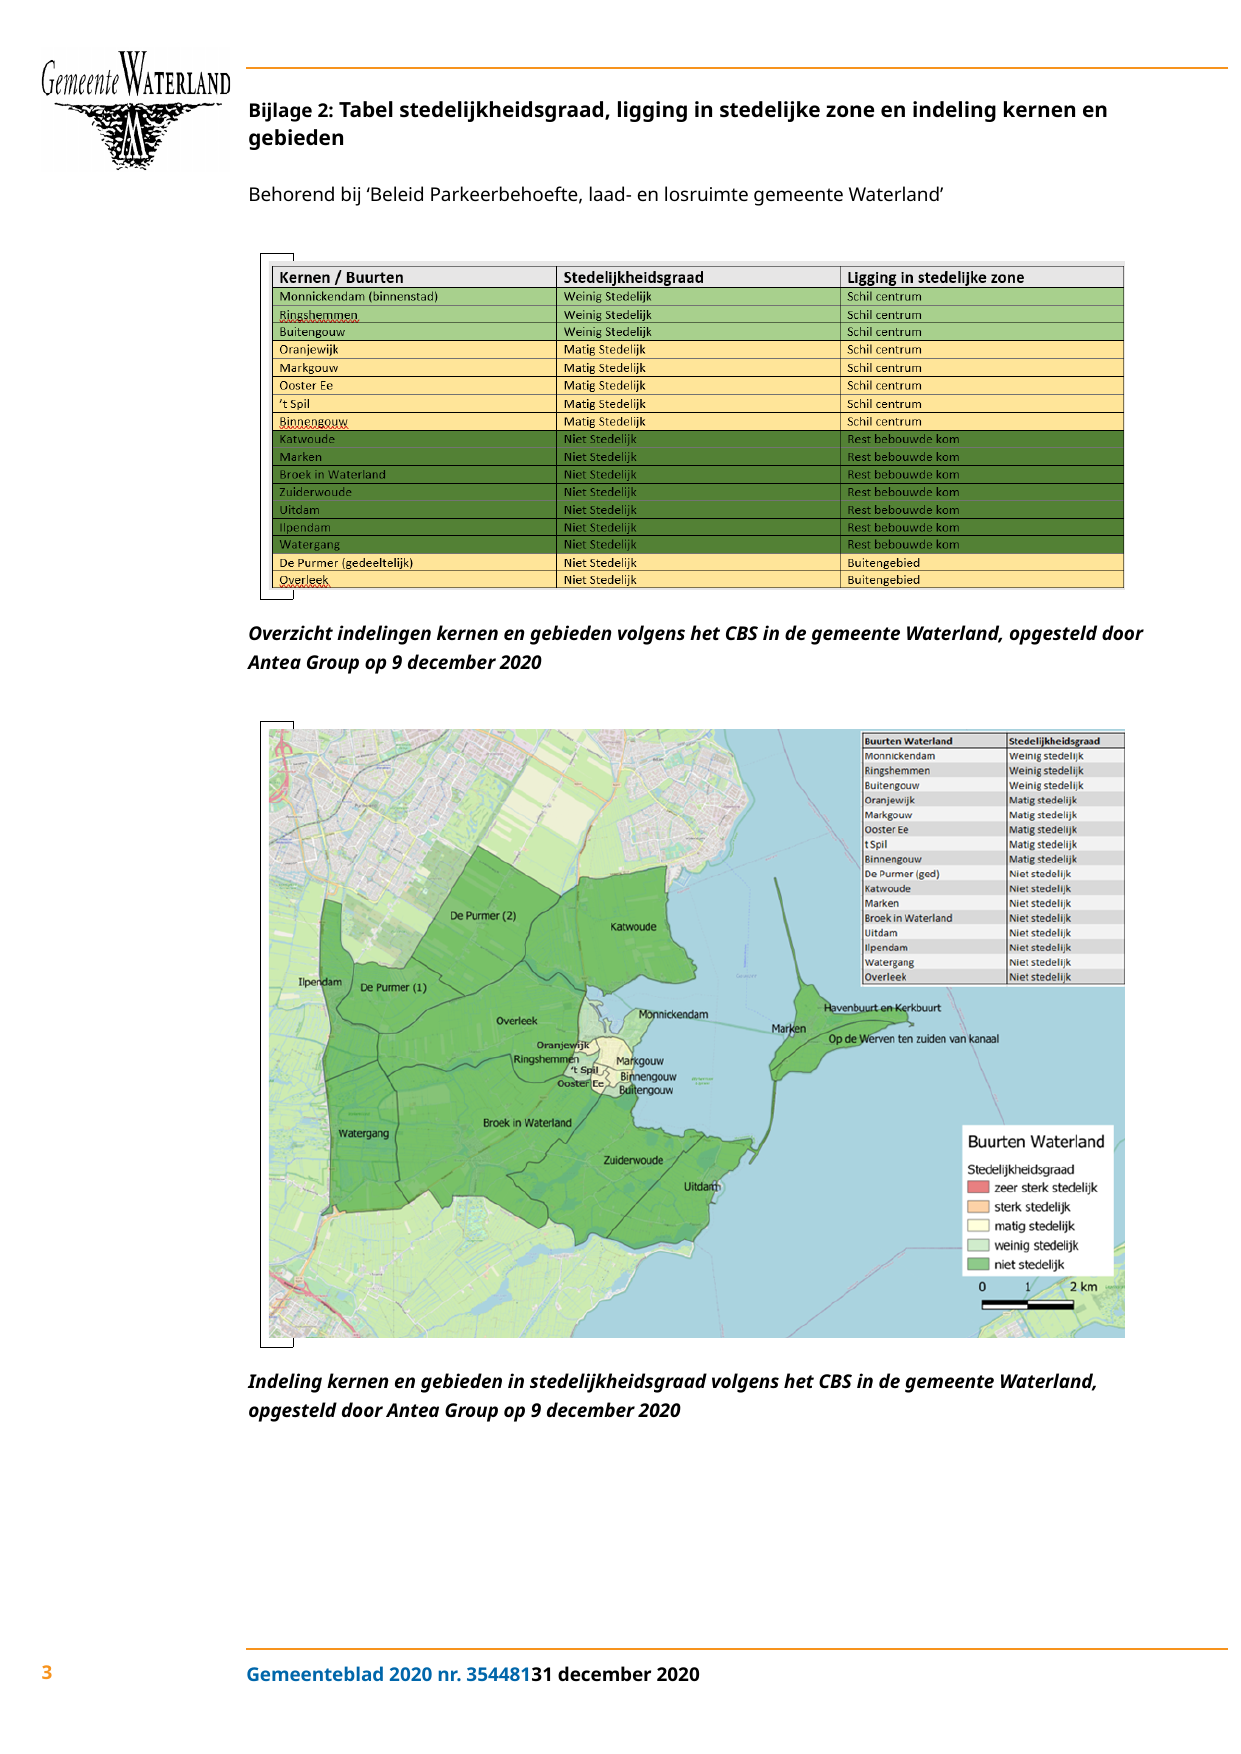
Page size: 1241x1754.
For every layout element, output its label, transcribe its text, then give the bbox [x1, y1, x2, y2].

text Overzicht indelingen kernen en gebieden volgens het CBS in de gemeente Waterland, opgesteld door Antea Group op 9 december 2020 [248, 620, 1152, 675]
picture [268, 261, 1125, 590]
text Indeling kernen en gebieden in stedelijkheidsgraad volgens het CBS in de gemeente Waterland, opgesteld door Antea Group op 9 december 2020 [248, 1368, 1152, 1423]
picture [41, 47, 231, 172]
picture [268, 729, 1125, 1338]
text Bijlage 2: Tabel stedelijkheidsgraad, ligging in stedelijke zone en indeling kernen en gebieden [248, 95, 1152, 152]
text Behorend bij ‘Beleid Parkeerbehoefte, laad- en losruimte gemeente Waterland’ [248, 181, 1152, 207]
